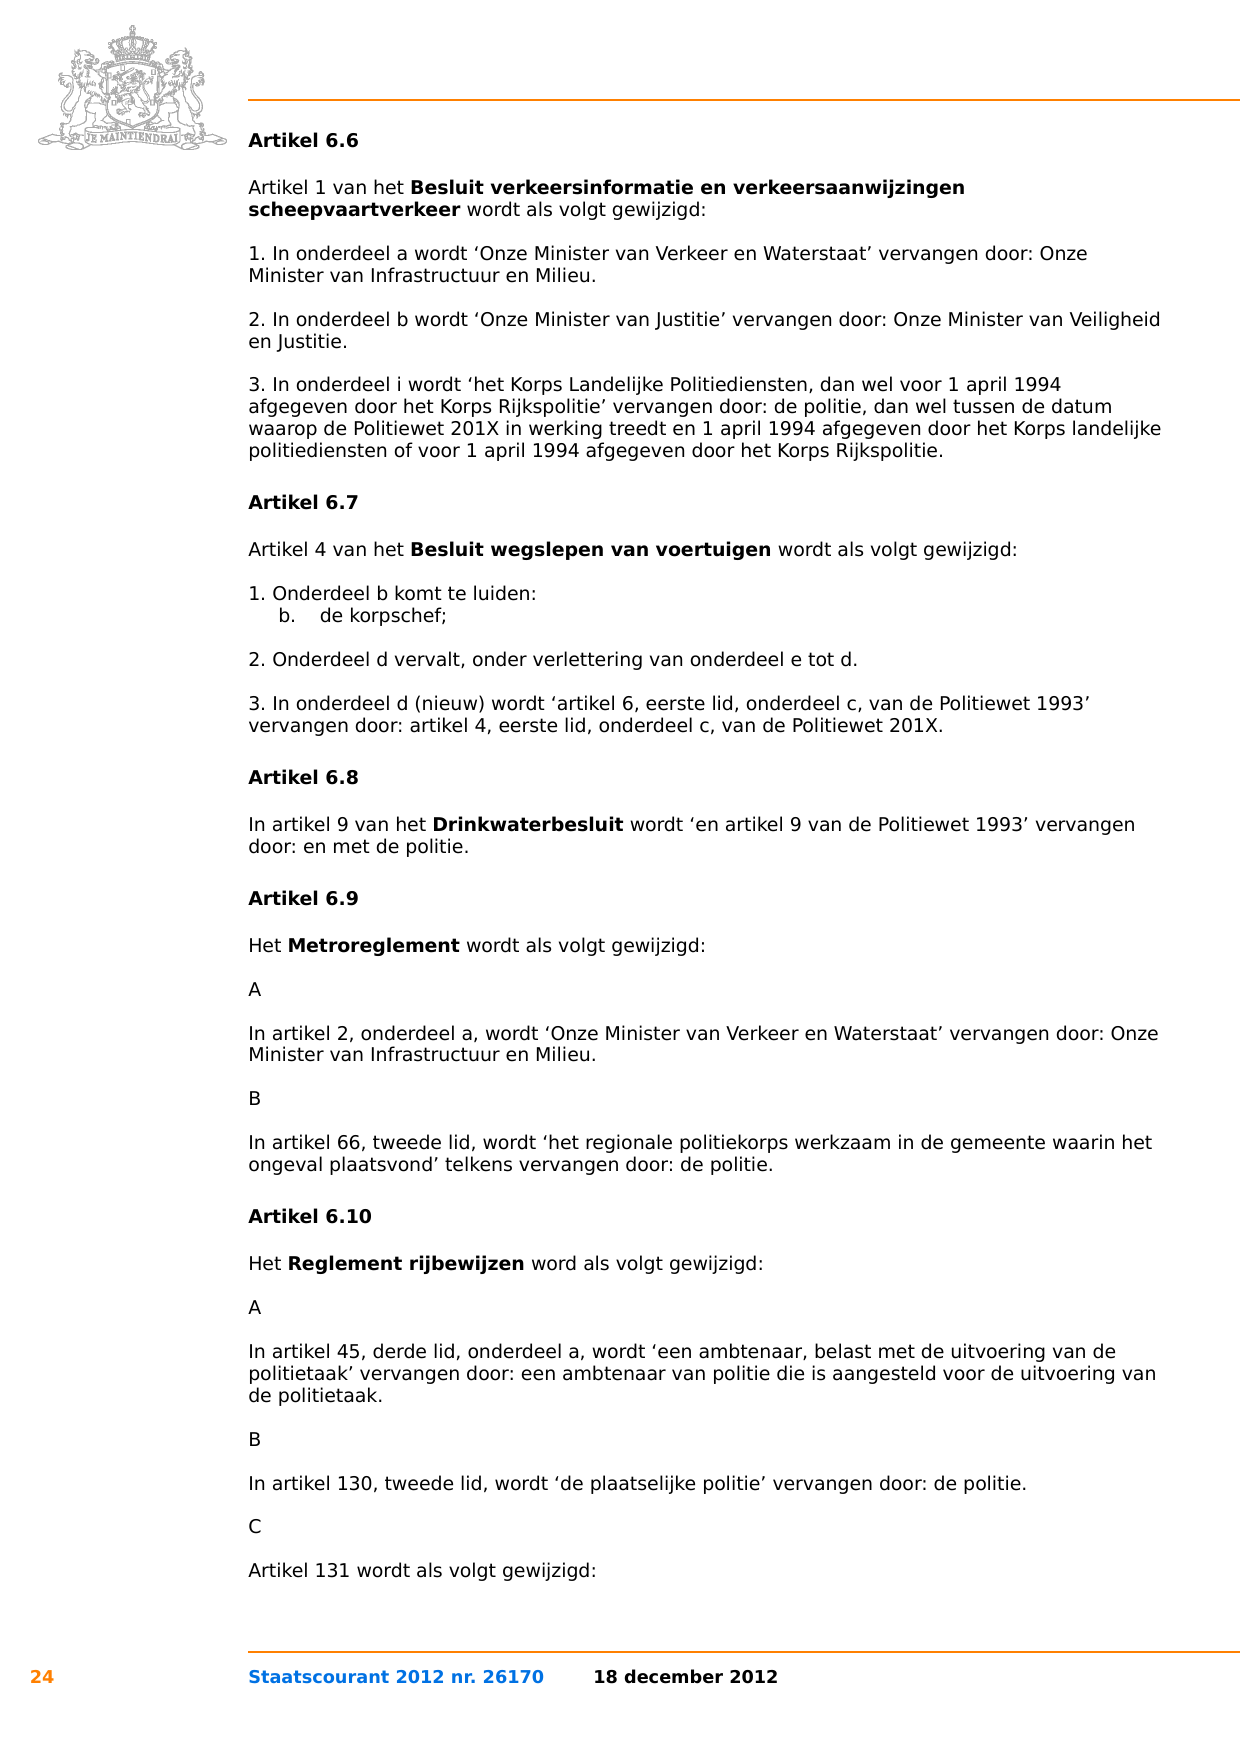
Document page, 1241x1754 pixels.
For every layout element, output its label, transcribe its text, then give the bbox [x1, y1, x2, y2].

text Artikel 1 van het Besluit verkeersinformatie en verkeersaanwijzingen scheepvaartverkeer wordt als volgt gewijzigd: [248, 177, 1163, 221]
text 2. In onderdeel b wordt ‘Onze Minister van Justitie’ vervangen door: Onze Minister van Veiligheid en Justitie. [248, 308, 1163, 352]
text 3. In onderdeel d (nieuw) wordt ‘artikel 6, eerste lid, onderdeel c, van de Politiewet 1993’ vervangen door: artikel 4, eerste lid, onderdeel c, van de Politiewet 201X. [248, 693, 1163, 737]
subtitle Artikel 6.9 [248, 888, 1163, 910]
picture [38, 25, 227, 150]
text b. de korpschef; [278, 605, 1163, 627]
subtitle Artikel 6.7 [248, 492, 1163, 514]
text 1. Onderdeel b komt te luiden: [248, 583, 1163, 605]
subtitle Artikel 6.8 [248, 767, 1163, 789]
text In artikel 66, tweede lid, wordt ‘het regionale politiekorps werkzaam in de gemeente waarin het ongeval plaatsvond’ telkens vervangen door: de politie. [248, 1132, 1163, 1176]
subtitle Artikel 6.6 [248, 130, 1163, 152]
text B [248, 1088, 1163, 1110]
text In artikel 2, onderdeel a, wordt ‘Onze Minister van Verkeer en Waterstaat’ vervangen door: Onze Minister van Infrastructuur en Milieu. [248, 1022, 1163, 1066]
text A [248, 978, 1163, 1001]
text Artikel 4 van het Besluit wegslepen van voertuigen wordt als volgt gewijzigd: [248, 539, 1163, 561]
subtitle Artikel 6.10 [248, 1206, 1163, 1228]
text A [248, 1297, 1163, 1319]
text 1. In onderdeel a wordt ‘Onze Minister van Verkeer en Waterstaat’ vervangen door: Onze Minister van Infrastructuur en Milieu. [248, 243, 1163, 287]
text In artikel 9 van het Drinkwaterbesluit wordt ‘en artikel 9 van de Politiewet 1993’ vervangen door: en met de politie. [248, 814, 1163, 858]
text Het Metroreglement wordt als volgt gewijzigd: [248, 935, 1163, 957]
text 3. In onderdeel i wordt ‘het Korps Landelijke Politiediensten, dan wel voor 1 april 1994 afgegeven door het Korps Rijkspolitie’ vervangen door: de politie, dan wel tussen de datum waarop de Politiewet 201X in werking treedt en 1 april 1994 afgegeven door het Korps landelijke politiediensten of voor 1 april 1994 afgegeven door het Korps Rijkspolitie. [248, 374, 1163, 462]
text In artikel 130, tweede lid, wordt ‘de plaatselijke politie’ vervangen door: de politie. [248, 1472, 1163, 1494]
text 2. Onderdeel d vervalt, onder verlettering van onderdeel e tot d. [248, 649, 1163, 671]
text In artikel 45, derde lid, onderdeel a, wordt ‘een ambtenaar, belast met de uitvoering van de politietaak’ vervangen door: een ambtenaar van politie die is aangesteld voor de uitvoering van de politietaak. [248, 1341, 1163, 1407]
text Artikel 131 wordt als volgt gewijzigd: [248, 1560, 1163, 1582]
text Het Reglement rijbewijzen word als volgt gewijzigd: [248, 1253, 1163, 1275]
text B [248, 1428, 1163, 1451]
text C [248, 1516, 1163, 1538]
